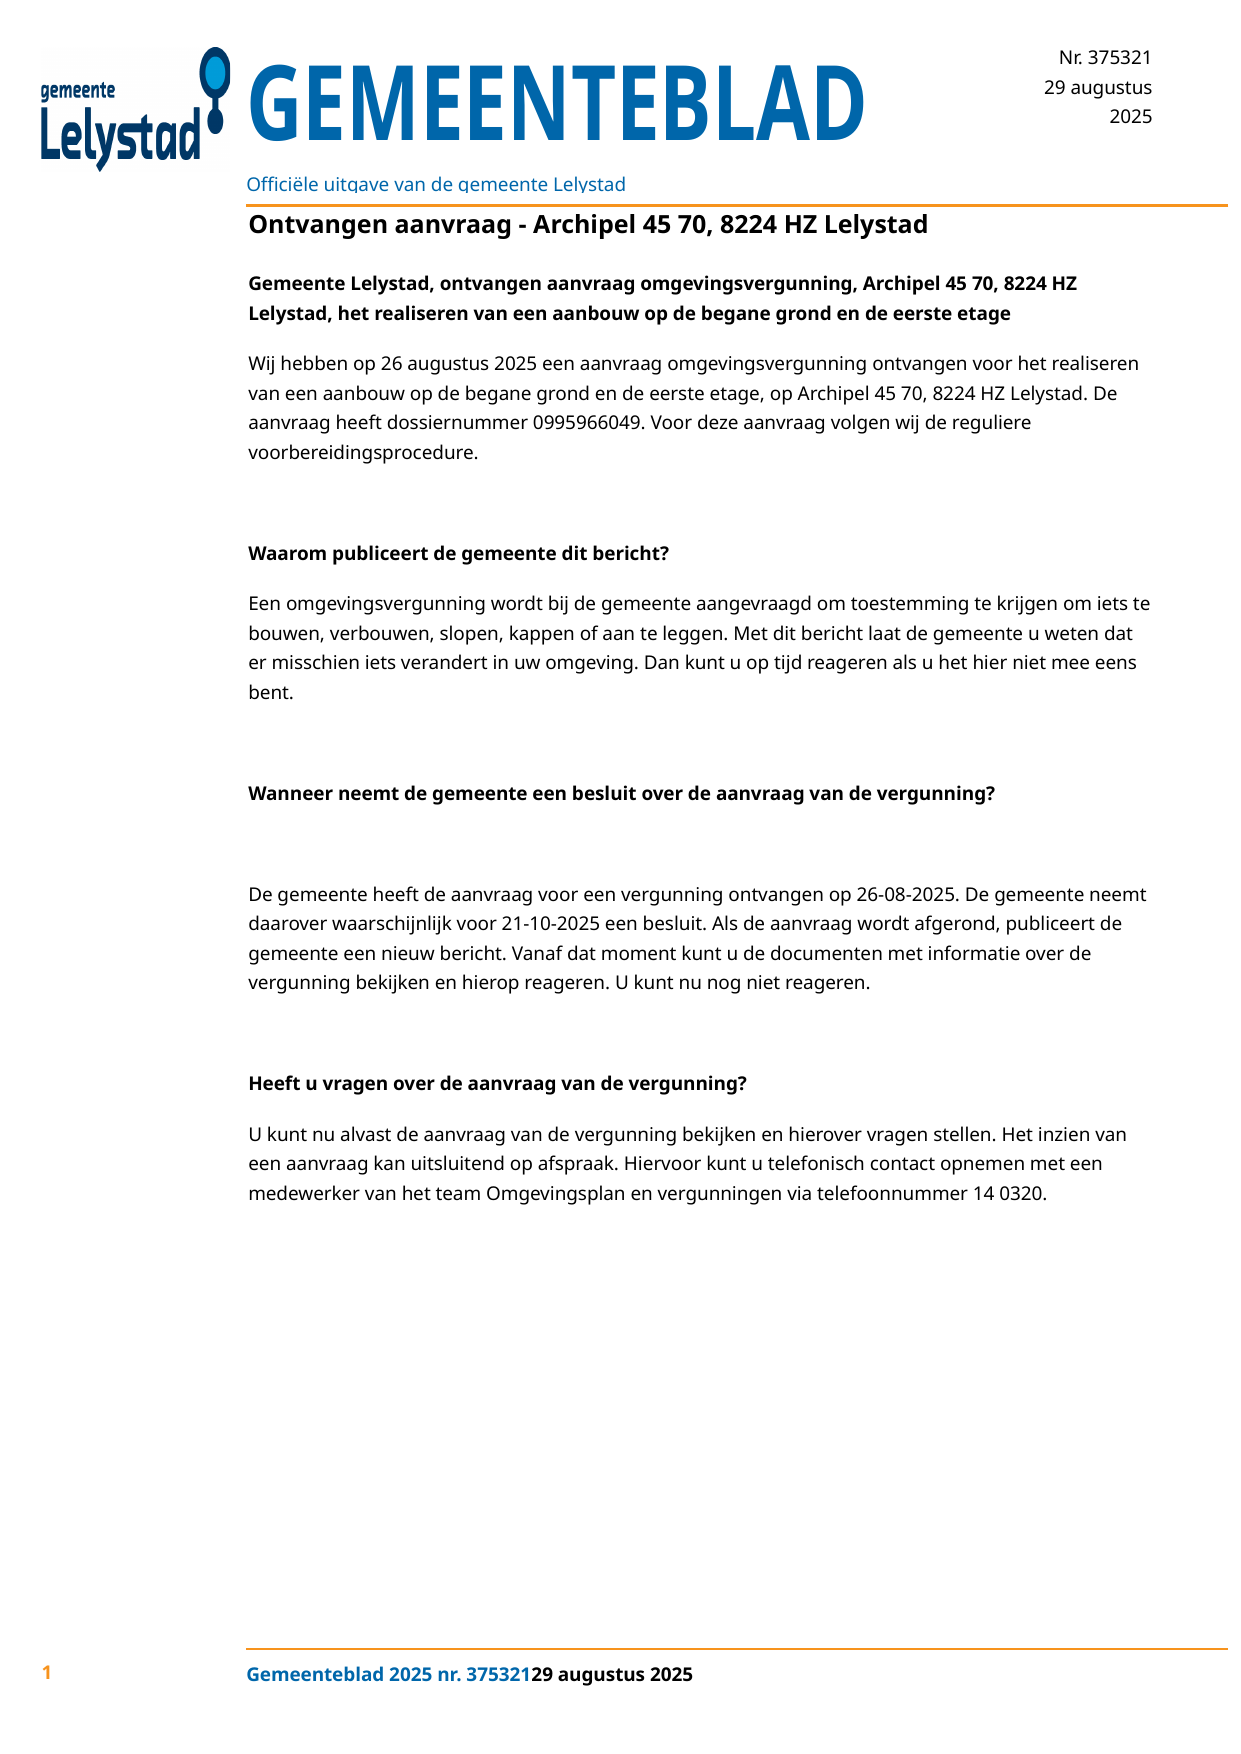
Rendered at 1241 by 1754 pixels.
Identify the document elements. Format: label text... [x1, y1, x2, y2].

text Heeft u vragen over de aanvraag van de vergunning? [248, 1070, 1152, 1096]
text De gemeente heeft de aanvraag voor een vergunning ontvangen op 26-08-2025. De gemeente neemt daarover waarschijnlijk voor 21-10-2025 een besluit. Als de aanvraag wordt afgerond, publiceert de gemeente een nieuw bericht. Vanaf dat moment kunt u de documenten met informatie over de vergunning bekijken en hierop reageren. U kunt nu nog niet reageren. [248, 881, 1152, 995]
picture [41, 47, 231, 172]
text Wanneer neemt de gemeente een besluit over de aanvraag van de vergunning? [248, 780, 1152, 806]
text Ontvangen aanvraag - Archipel 45 70, 8224 HZ Lelystad [248, 207, 1152, 241]
text Waarom publiceert de gemeente dit bericht? [248, 540, 1152, 566]
text U kunt nu alvast de aanvraag van de vergunning bekijken en hierover vragen stellen. Het inzien van een aanvraag kan uitsluitend op afspraak. Hiervoor kunt u telefonisch contact opnemen met een medewerker van het team Omgevingsplan en vergunningen via telefoonnummer 14 0320. [248, 1121, 1152, 1206]
text Gemeente Lelystad, ontvangen aanvraag omgevingsvergunning, Archipel 45 70, 8224 HZ Lelystad, het realiseren van een aanbouw op de begane grond en de eerste etage [248, 270, 1152, 326]
text Een omgevingsvergunning wordt bij de gemeente aangevraagd om toestemming te krijgen om iets te bouwen, verbouwen, slopen, kappen of aan te leggen. Met dit bericht laat de gemeente u weten dat er misschien iets verandert in uw omgeving. Dan kunt u op tijd reageren als u het hier niet mee eens bent. [248, 590, 1152, 705]
text Wij hebben op 26 augustus 2025 een aanvraag omgevingsvergunning ontvangen voor het realiseren van een aanbouw op de begane grond en de eerste etage, op Archipel 45 70, 8224 HZ Lelystad. De aanvraag heeft dossiernummer 0995966049. Voor deze aanvraag volgen wij de reguliere voorbereidingsprocedure. [248, 350, 1152, 465]
